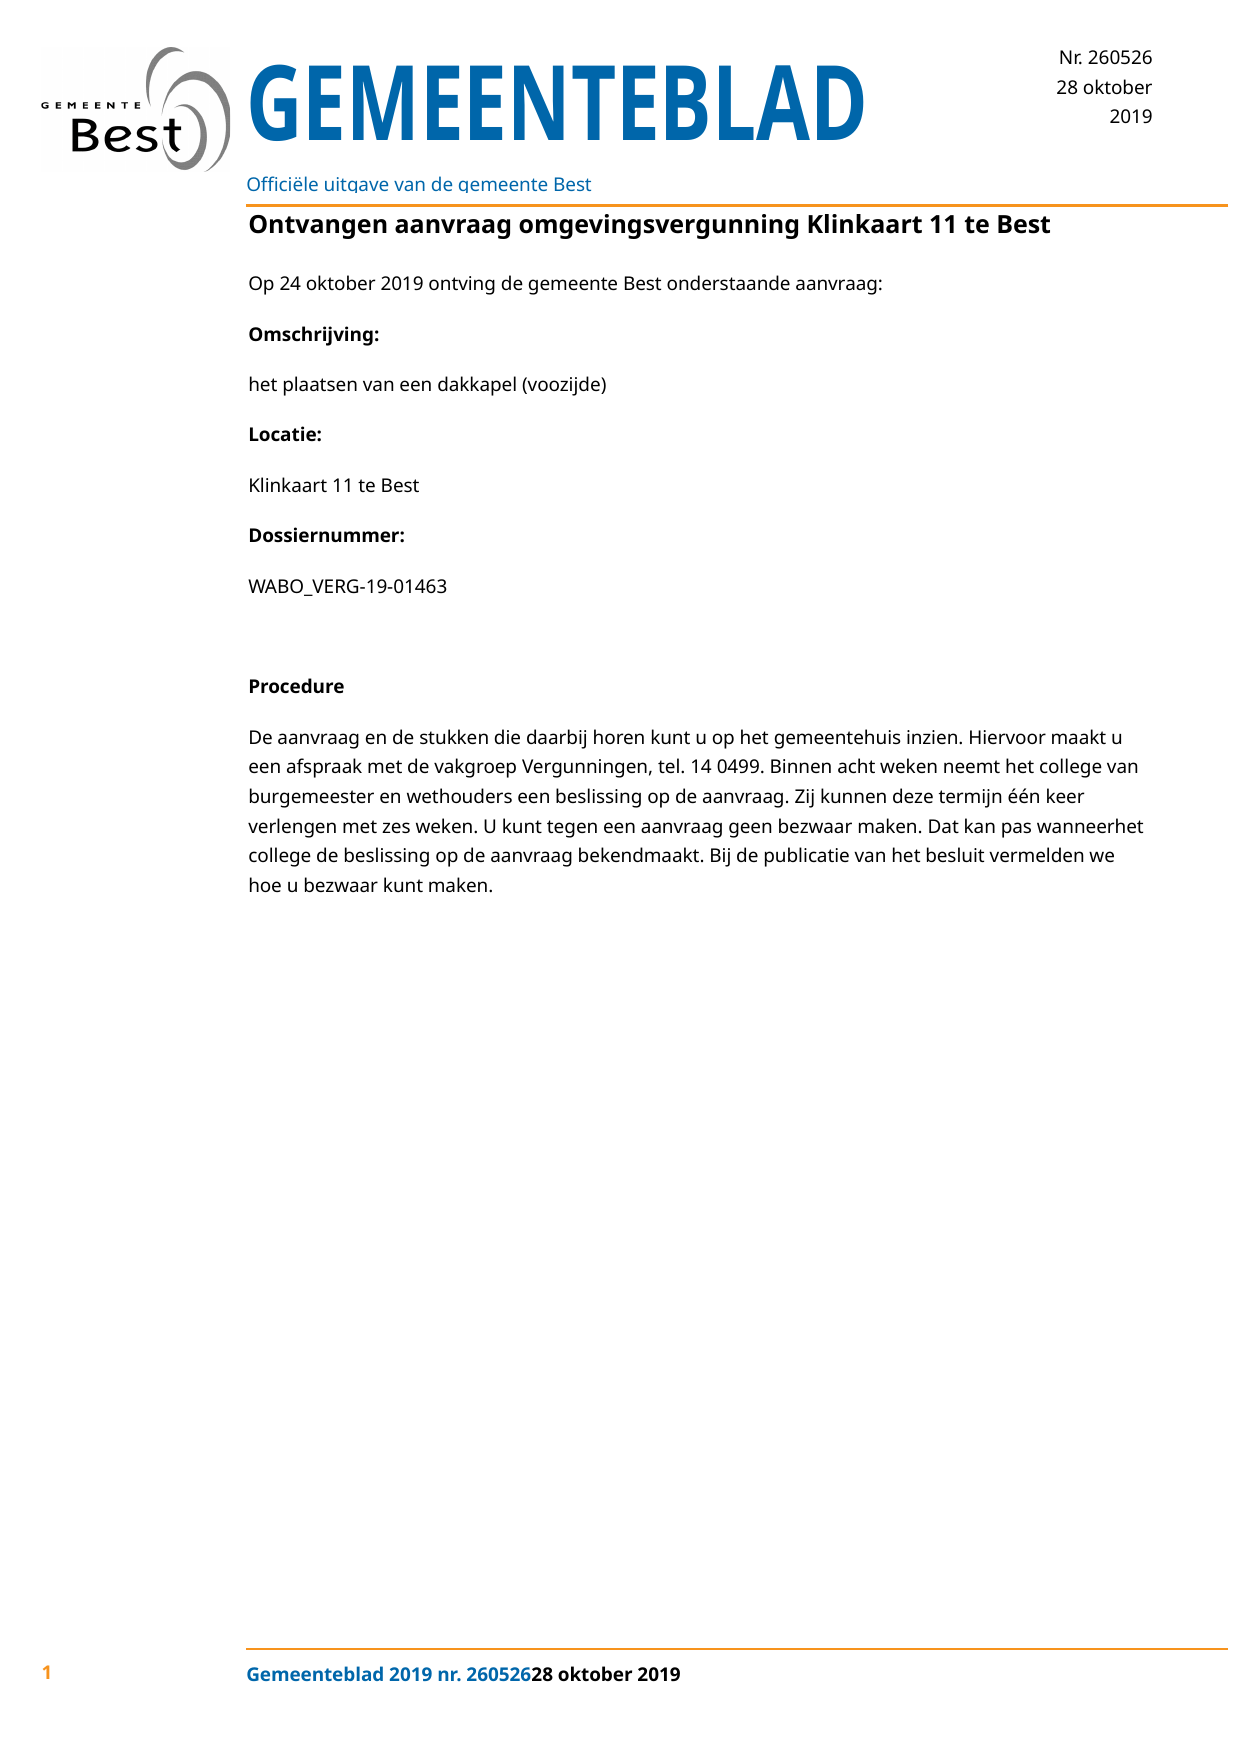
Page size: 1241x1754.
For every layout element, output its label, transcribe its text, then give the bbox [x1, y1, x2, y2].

text WABO_VERG-19-01463 [248, 573, 1152, 598]
text Omschrijving: [248, 321, 1152, 346]
text Klinkaart 11 te Best [248, 472, 1152, 498]
text Op 24 oktober 2019 ontving de gemeente Best onderstaande aanvraag: [248, 270, 1152, 296]
text Locatie: [248, 422, 1152, 447]
text het plaatsen van een dakkapel (voozijde) [248, 371, 1152, 397]
picture [41, 47, 231, 172]
text Procedure [248, 674, 1152, 699]
text De aanvraag en de stukken die daarbij horen kunt u op het gemeentehuis inzien. Hiervoor maakt u een afspraak met de vakgroep Vergunningen, tel. 14 0499. Binnen acht weken neemt het college van burgemeester en wethouders een beslissing op de aanvraag. Zij kunnen deze termijn één keer verlengen met zes weken. U kunt tegen een aanvraag geen bezwaar maken. Dat kan pas wanneerhet college de beslissing op de aanvraag bekendmaakt. Bij de publicatie van het besluit vermelden we hoe u bezwaar kunt maken. [248, 724, 1152, 898]
text Dossiernummer: [248, 522, 1152, 548]
text Ontvangen aanvraag omgevingsvergunning Klinkaart 11 te Best [248, 207, 1152, 241]
